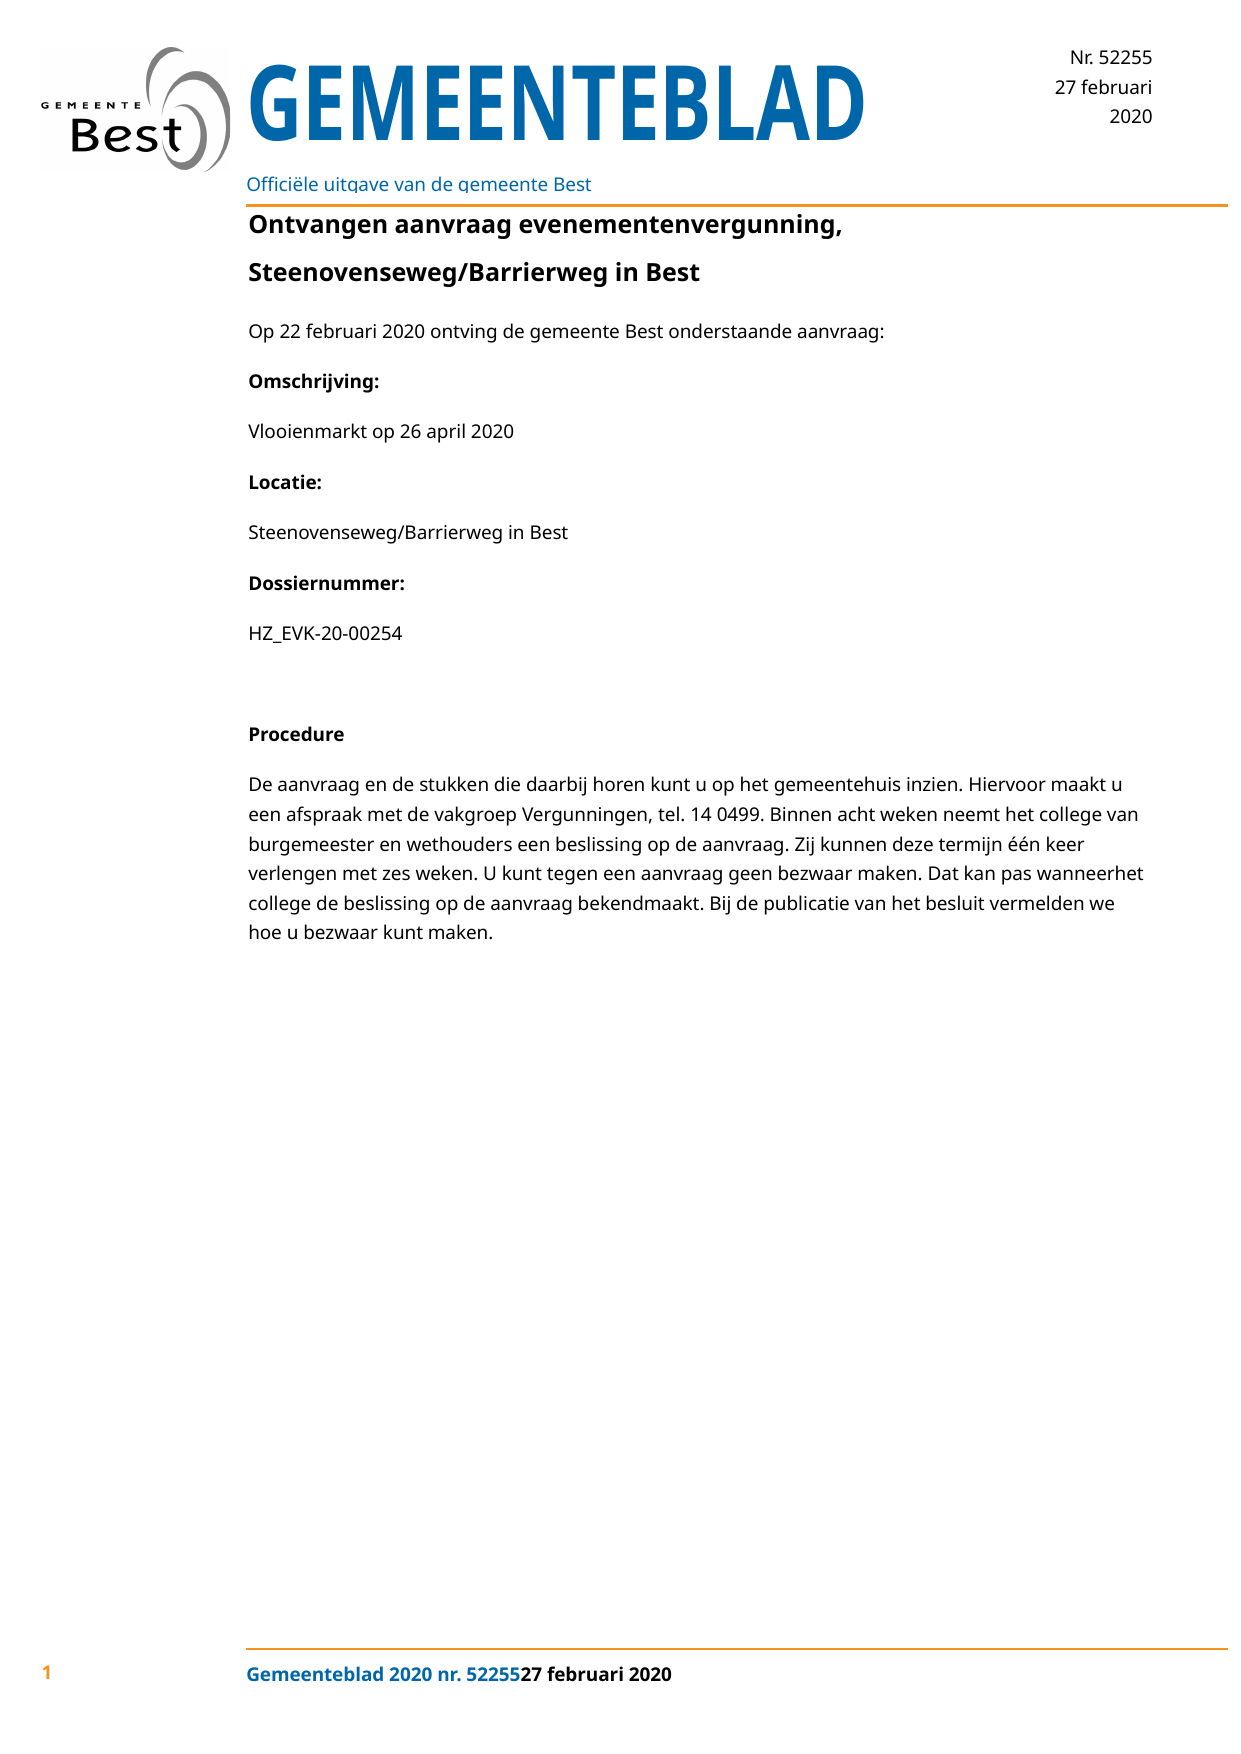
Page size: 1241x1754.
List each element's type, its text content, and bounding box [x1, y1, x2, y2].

text De aanvraag en de stukken die daarbij horen kunt u op het gemeentehuis inzien. Hiervoor maakt u een afspraak met de vakgroep Vergunningen, tel. 14 0499. Binnen acht weken neemt het college van burgemeester en wethouders een beslissing op de aanvraag. Zij kunnen deze termijn één keer verlengen met zes weken. U kunt tegen een aanvraag geen bezwaar maken. Dat kan pas wanneerhet college de beslissing op de aanvraag bekendmaakt. Bij de publicatie van het besluit vermelden we hoe u bezwaar kunt maken. [248, 772, 1152, 945]
text Op 22 februari 2020 ontving de gemeente Best onderstaande aanvraag: [248, 318, 1152, 344]
text Ontvangen aanvraag evenementenvergunning, Steenovenseweg/Barrierweg in Best [248, 207, 1152, 288]
text Procedure [248, 721, 1152, 747]
text Steenovenseweg/Barrierweg in Best [248, 519, 1152, 545]
picture [41, 47, 231, 172]
text Vlooienmarkt op 26 april 2020 [248, 419, 1152, 444]
text Locatie: [248, 469, 1152, 495]
text Omschrijving: [248, 368, 1152, 394]
text Dossiernummer: [248, 570, 1152, 596]
text HZ_EVK-20-00254 [248, 620, 1152, 646]
